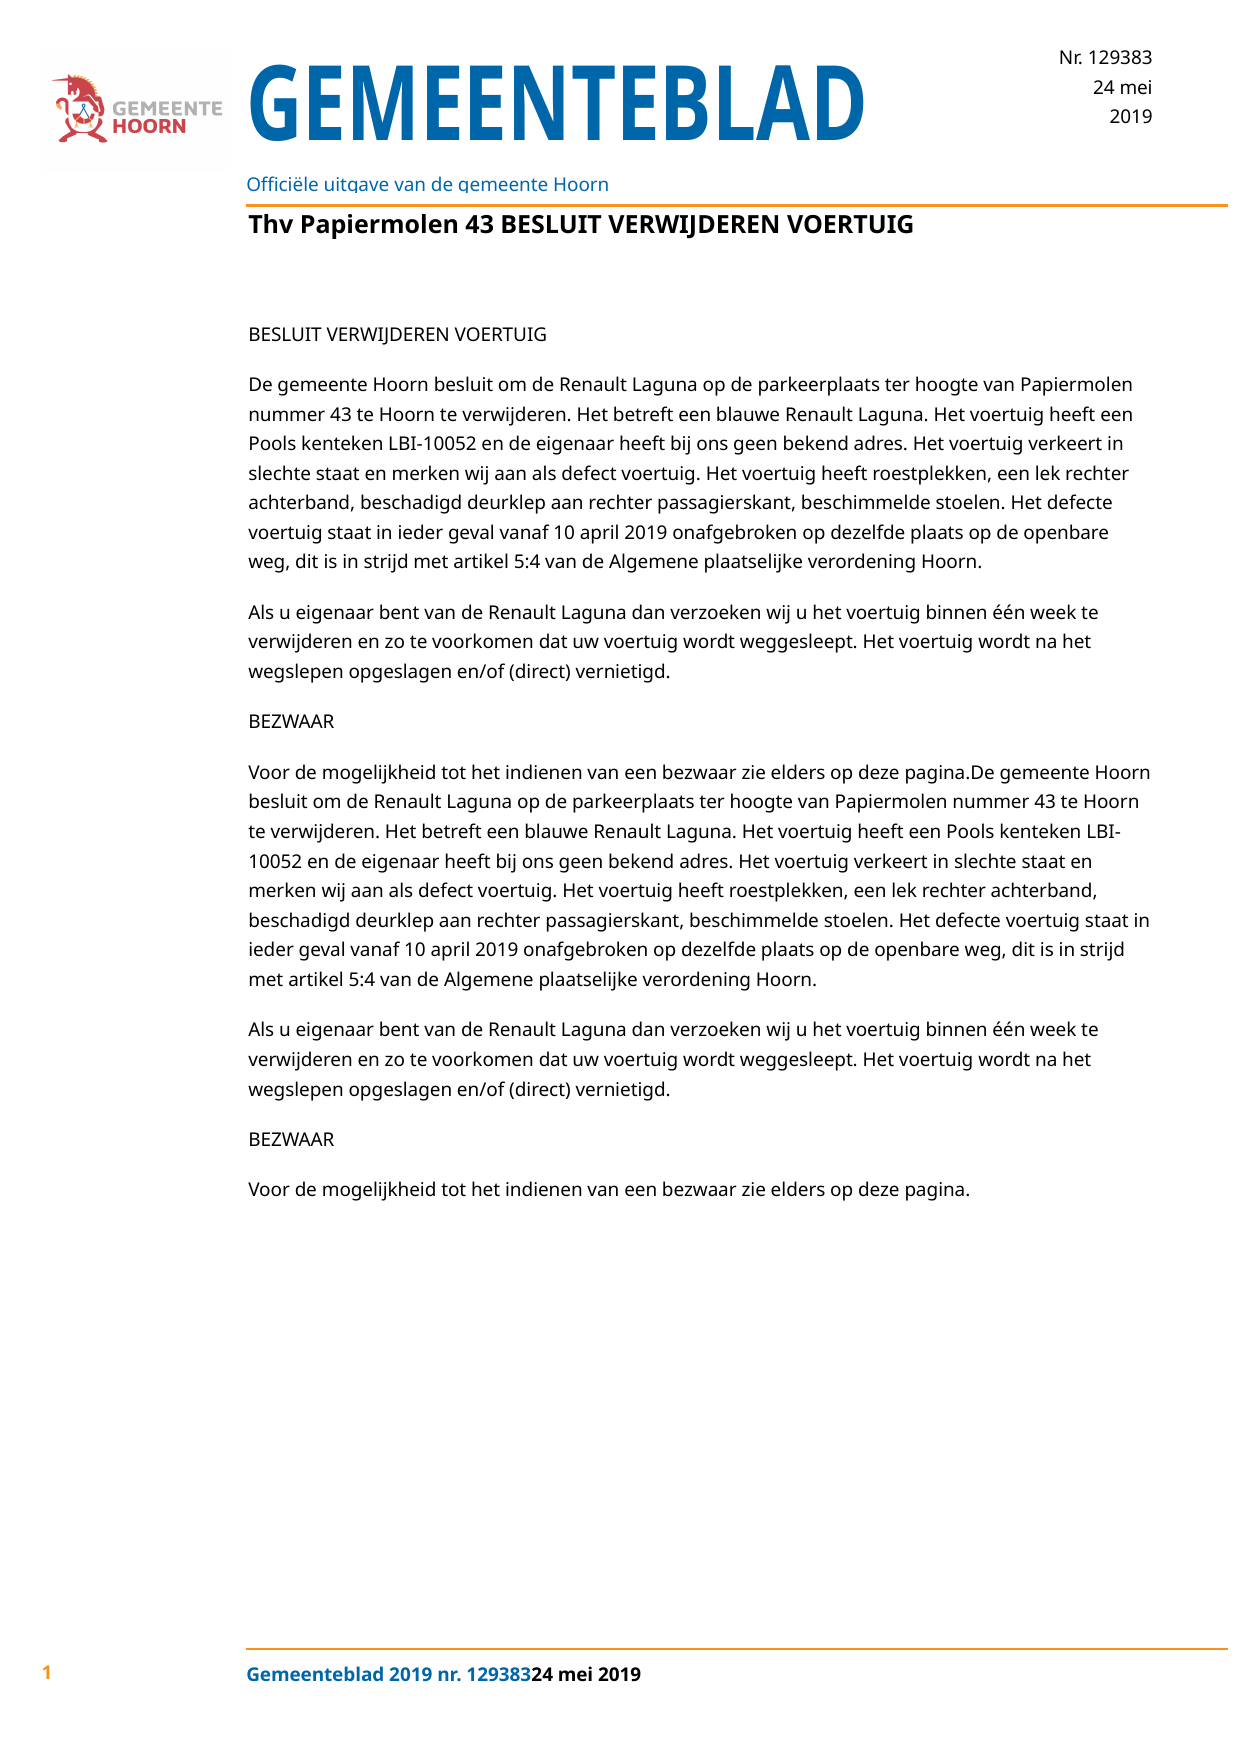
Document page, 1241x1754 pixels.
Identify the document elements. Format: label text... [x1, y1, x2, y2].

text BESLUIT VERWIJDEREN VOERTUIG [248, 321, 1152, 346]
text Thv Papiermolen 43 BESLUIT VERWIJDEREN VOERTUIG [248, 207, 1152, 241]
text Voor de mogelijkheid tot het indienen van een bezwaar zie elders op deze pagina. [248, 1177, 1152, 1202]
text Als u eigenaar bent van de Renault Laguna dan verzoeken wij u het voertuig binnen één week te verwijderen en zo te voorkomen dat uw voertuig wordt weggesleept. Het voertuig wordt na het wegslepen opgeslagen en/of (direct) vernietigd. [248, 599, 1152, 684]
picture [41, 47, 231, 172]
text BEZWAAR [248, 709, 1152, 734]
text De gemeente Hoorn besluit om de Renault Laguna op de parkeerplaats ter hoogte van Papiermolen nummer 43 te Hoorn te verwijderen. Het betreft een blauwe Renault Laguna. Het voertuig heeft een Pools kenteken LBI-10052 en de eigenaar heeft bij ons geen bekend adres. Het voertuig verkeert in slechte staat en merken wij aan als defect voertuig. Het voertuig heeft roestplekken, een lek rechter achterband, beschadigd deurklep aan rechter passagierskant, beschimmelde stoelen. Het defecte voertuig staat in ieder geval vanaf 10 april 2019 onafgebroken op dezelfde plaats op de openbare weg, dit is in strijd met artikel 5:4 van de Algemene plaatselijke verordening Hoorn. [248, 371, 1152, 574]
text Voor de mogelijkheid tot het indienen van een bezwaar zie elders op deze pagina.De gemeente Hoorn besluit om de Renault Laguna op de parkeerplaats ter hoogte van Papiermolen nummer 43 te Hoorn te verwijderen. Het betreft een blauwe Renault Laguna. Het voertuig heeft een Pools kenteken LBI-10052 en de eigenaar heeft bij ons geen bekend adres. Het voertuig verkeert in slechte staat en merken wij aan als defect voertuig. Het voertuig heeft roestplekken, een lek rechter achterband, beschadigd deurklep aan rechter passagierskant, beschimmelde stoelen. Het defecte voertuig staat in ieder geval vanaf 10 april 2019 onafgebroken op dezelfde plaats op de openbare weg, dit is in strijd met artikel 5:4 van de Algemene plaatselijke verordening Hoorn. [248, 759, 1152, 992]
text Als u eigenaar bent van de Renault Laguna dan verzoeken wij u het voertuig binnen één week te verwijderen en zo te voorkomen dat uw voertuig wordt weggesleept. Het voertuig wordt na het wegslepen opgeslagen en/of (direct) vernietigd. [248, 1017, 1152, 1101]
text BEZWAAR [248, 1126, 1152, 1152]
